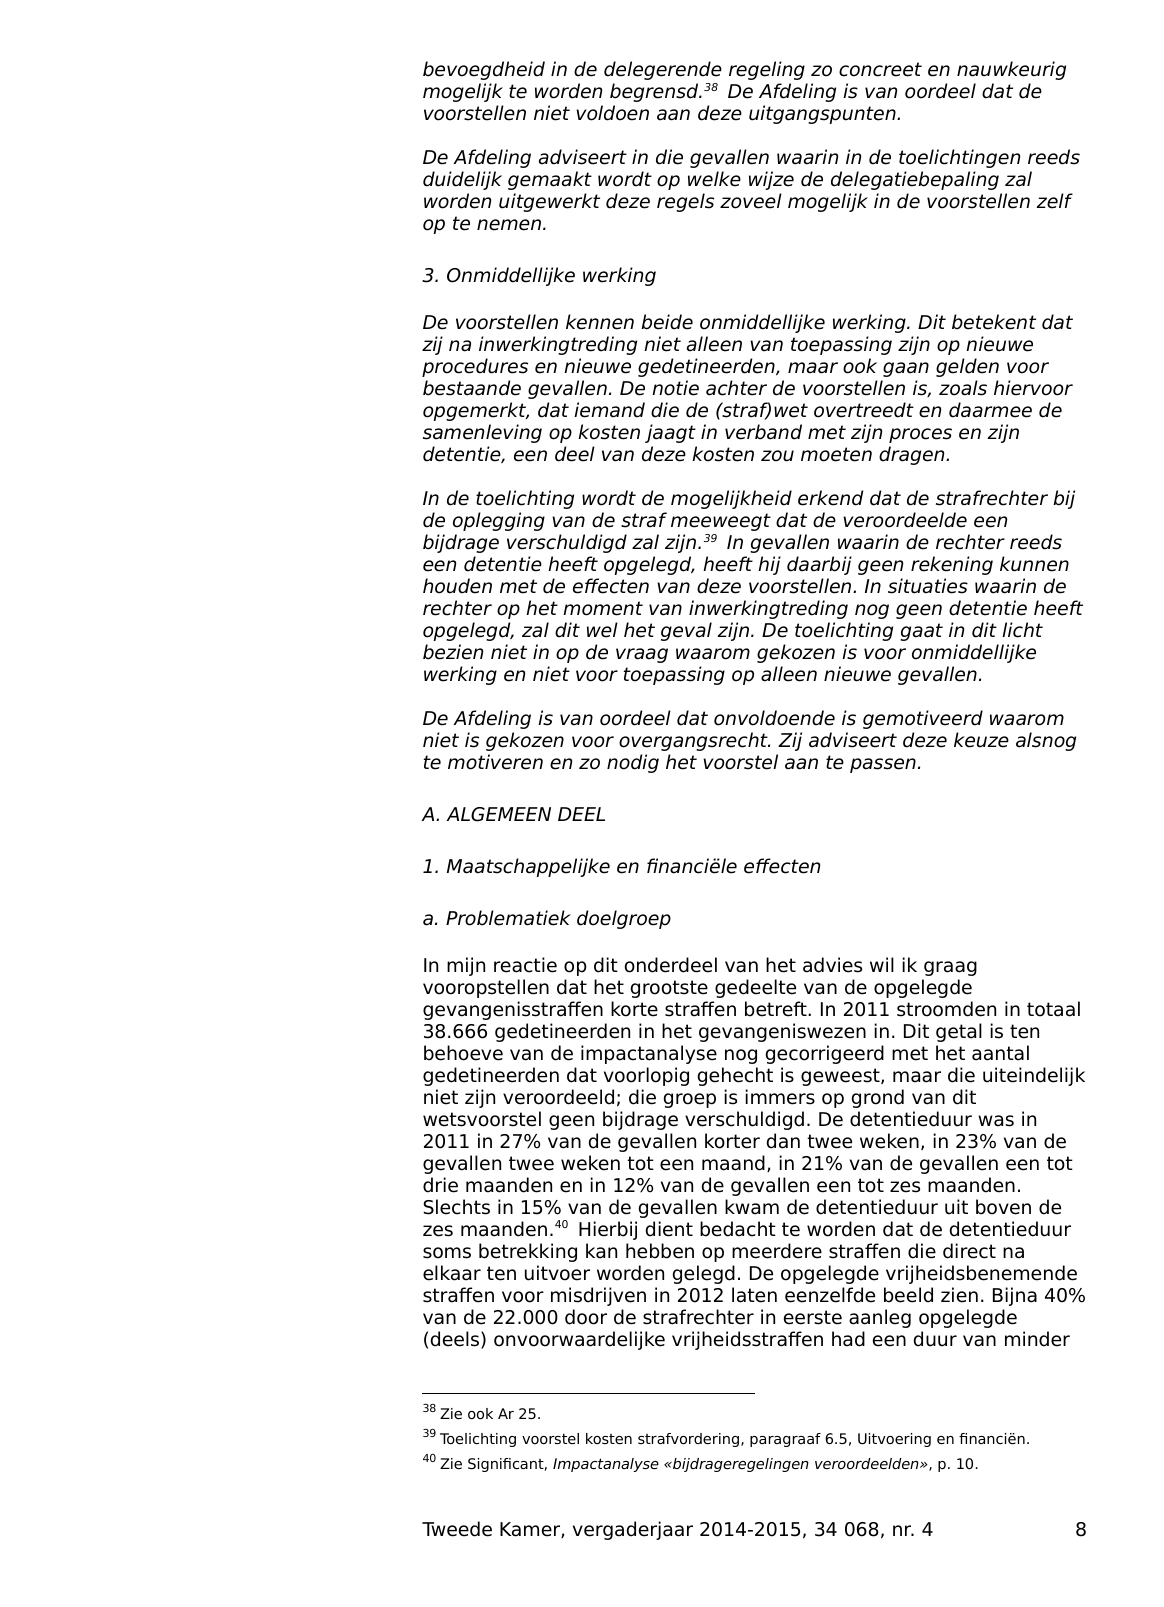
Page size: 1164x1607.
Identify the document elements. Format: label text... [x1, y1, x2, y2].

text Zie Significant, Impactanalyse «bijdrageregelingen veroordeelden», p. 10. [422, 1452, 1087, 1474]
text De Afdeling adviseert in die gevallen waarin in de toelichtingen reeds duidelijk gemaakt wordt op welke wijze de delegatiebepaling zal worden uitgewerkt deze regels zoveel mogelijk in de voorstellen zelf op te nemen. [422, 147, 1087, 235]
text Zie ook Ar 25. [422, 1402, 1087, 1424]
text bevoegdheid in de delegerende regeling zo concreet en nauwkeurig mogelijk te worden begrensd. De Afdeling is van oordeel dat de voorstellen niet voldoen aan deze uitgangspunten. [422, 59, 1087, 125]
subtitle 3. Onmiddellijke werking [422, 265, 1087, 287]
text In de toelichting wordt de mogelijkheid erkend dat de strafrechter bij de oplegging van de straf meeweegt dat de veroordeelde een bijdrage verschuldigd zal zijn. In gevallen waarin de rechter reeds een detentie heeft opgelegd, heeft hij daarbij geen rekening kunnen houden met de effecten van deze voorstellen. In situaties waarin de rechter op het moment van inwerkingtreding nog geen detentie heeft opgelegd, zal dit wel het geval zijn. De toelichting gaat in dit licht bezien niet in op de vraag waarom gekozen is voor onmiddellijke werking en niet voor toepassing op alleen nieuwe gevallen. [422, 488, 1087, 686]
subtitle a. Problematiek doelgroep [422, 908, 1087, 930]
text De Afdeling is van oordeel dat onvoldoende is gemotiveerd waarom niet is gekozen voor overgangsrecht. Zij adviseert deze keuze alsnog te motiveren en zo nodig het voorstel aan te passen. [422, 708, 1087, 774]
text In mijn reactie op dit onderdeel van het advies wil ik graag vooropstellen dat het grootste gedeelte van de opgelegde gevangenisstraffen korte straffen betreft. In 2011 stroomden in totaal 38.666 gedetineerden in het gevangeniswezen in. Dit getal is ten behoeve van de impactanalyse nog gecorrigeerd met het aantal gedetineerden dat voorlopig gehecht is geweest, maar die uiteindelijk niet zijn veroordeeld; die groep is immers op grond van dit wetsvoorstel geen bijdrage verschuldigd. De detentieduur was in 2011 in 27% van de gevallen korter dan twee weken, in 23% van de gevallen twee weken tot een maand, in 21% van de gevallen een tot drie maanden en in 12% van de gevallen een tot zes maanden. Slechts in 15% van de gevallen kwam de detentieduur uit boven de zes maanden. Hierbij dient bedacht te worden dat de detentieduur soms betrekking kan hebben op meerdere straffen die direct na elkaar ten uitvoer worden gelegd. De opgelegde vrijheidsbenemende straffen voor misdrijven in 2012 laten eenzelfde beeld zien. Bijna 40% van de 22.000 door de strafrechter in eerste aanleg opgelegde (deels) onvoorwaardelijke vrijheidsstraffen had een duur van minder [422, 955, 1087, 1351]
text De voorstellen kennen beide onmiddellijke werking. Dit betekent dat zij na inwerkingtreding niet alleen van toepassing zijn op nieuwe procedures en nieuwe gedetineerden, maar ook gaan gelden voor bestaande gevallen. De notie achter de voorstellen is, zoals hiervoor opgemerkt, dat iemand die de (straf)wet overtreedt en daarmee de samenleving op kosten jaagt in verband met zijn proces en zijn detentie, een deel van deze kosten zou moeten dragen. [422, 312, 1087, 466]
text Toelichting voorstel kosten strafvordering, paragraaf 6.5, Uitvoering en financiën. [422, 1427, 1087, 1449]
subtitle 1. Maatschappelijke en financiële effecten [422, 856, 1087, 878]
subtitle A. ALGEMEEN DEEL [422, 804, 1087, 826]
